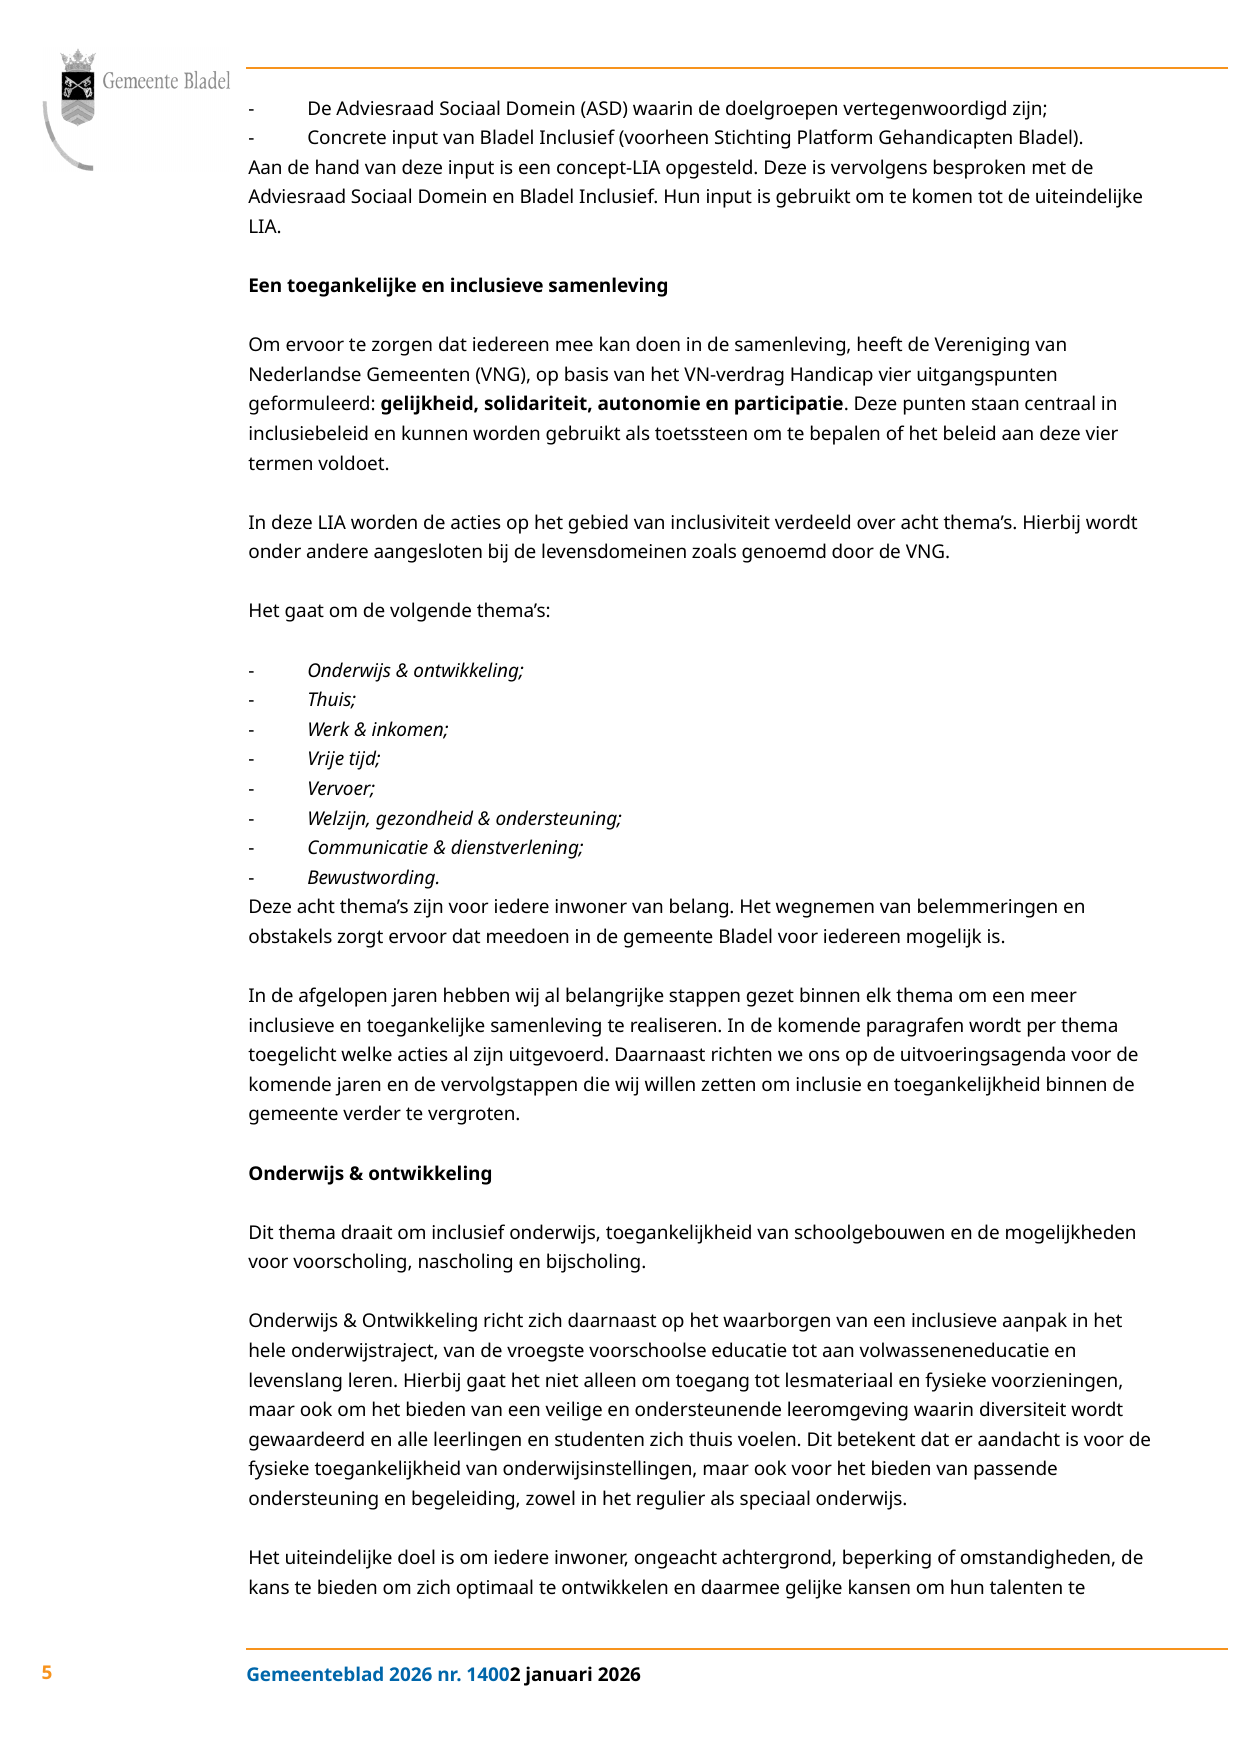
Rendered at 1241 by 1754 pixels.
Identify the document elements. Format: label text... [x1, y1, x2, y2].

list Vervoer; [248, 775, 1152, 801]
list Welzijn, gezondheid & ondersteuning; [248, 805, 1152, 831]
text Het uiteindelijke doel is om iedere inwoner, ongeacht achtergrond, beperking of omstandigheden, de kans te bieden om zich optimaal te ontwikkelen en daarmee gelijke kansen om hun talenten te [248, 1544, 1152, 1600]
text Het gaat om de volgende thema’s: [248, 598, 1152, 623]
list Werk & inkomen; [248, 716, 1152, 742]
text Onderwijs & ontwikkeling [248, 1160, 1152, 1186]
list De Adviesraad Sociaal Domein (ASD) waarin de doelgroepen vertegenwoordigd zijn; [248, 95, 1152, 121]
list Communicatie & dienstverlening; [248, 834, 1152, 860]
text Dit thema draait om inclusief onderwijs, toegankelijkheid van schoolgebouwen en de mogelijkheden voor voorscholing, nascholing en bijscholing. [248, 1219, 1152, 1274]
text Aan de hand van deze input is een concept-LIA opgesteld. Deze is vervolgens besproken met de Adviesraad Sociaal Domein en Bladel Inclusief. Hun input is gebruikt om te komen tot de uiteindelijke LIA. [248, 154, 1152, 239]
list Thuis; [248, 686, 1152, 712]
list Concrete input van Bladel Inclusief (voorheen Stichting Platform Gehandicapten Bladel). [248, 124, 1152, 150]
text In de afgelopen jaren hebben wij al belangrijke stappen gezet binnen elk thema om een meer inclusieve en toegankelijke samenleving te realiseren. In de komende paragrafen wordt per thema toegelicht welke acties al zijn uitgevoerd. Daarnaast richten we ons op de uitvoeringsagenda voor de komende jaren en de vervolgstappen die wij willen zetten om inclusie en toegankelijkheid binnen de gemeente verder te vergroten. [248, 982, 1152, 1126]
text Onderwijs & Ontwikkeling richt zich daarnaast op het waarborgen van een inclusieve aanpak in het hele onderwijstraject, van de vroegste voorschoolse educatie tot aan volwasseneneducatie en levenslang leren. Hierbij gaat het niet alleen om toegang tot lesmateriaal en fysieke voorzieningen, maar ook om het bieden van een veilige en ondersteunende leeromgeving waarin diversiteit wordt gewaardeerd en alle leerlingen en studenten zich thuis voelen. Dit betekent dat er aandacht is voor de fysieke toegankelijkheid van onderwijsinstellingen, maar ook voor het bieden van passende ondersteuning en begeleiding, zowel in het regulier als speciaal onderwijs. [248, 1308, 1152, 1511]
picture [41, 47, 231, 172]
list Onderwijs & ontwikkeling; [248, 657, 1152, 683]
text Deze acht thema’s zijn voor iedere inwoner van belang. Het wegnemen van belemmeringen en obstakels zorgt ervoor dat meedoen in de gemeente Bladel voor iedereen mogelijk is. [248, 893, 1152, 949]
text Een toegankelijke en inclusieve samenleving [248, 272, 1152, 298]
list Vrije tijd; [248, 746, 1152, 771]
text Om ervoor te zorgen dat iedereen mee kan doen in de samenleving, heeft de Vereniging van Nederlandse Gemeenten (VNG), op basis van het VN-verdrag Handicap vier uitgangspunten geformuleerd: gelijkheid, solidariteit, autonomie en participatie. Deze punten staan centraal in inclusiebeleid en kunnen worden gebruikt als toetssteen om te bepalen of het beleid aan deze vier termen voldoet. [248, 331, 1152, 476]
text In deze LIA worden de acties op het gebied van inclusiviteit verdeeld over acht thema’s. Hierbij wordt onder andere aangesloten bij de levensdomeinen zoals genoemd door de VNG. [248, 509, 1152, 564]
list Bewustwording. [248, 864, 1152, 890]
